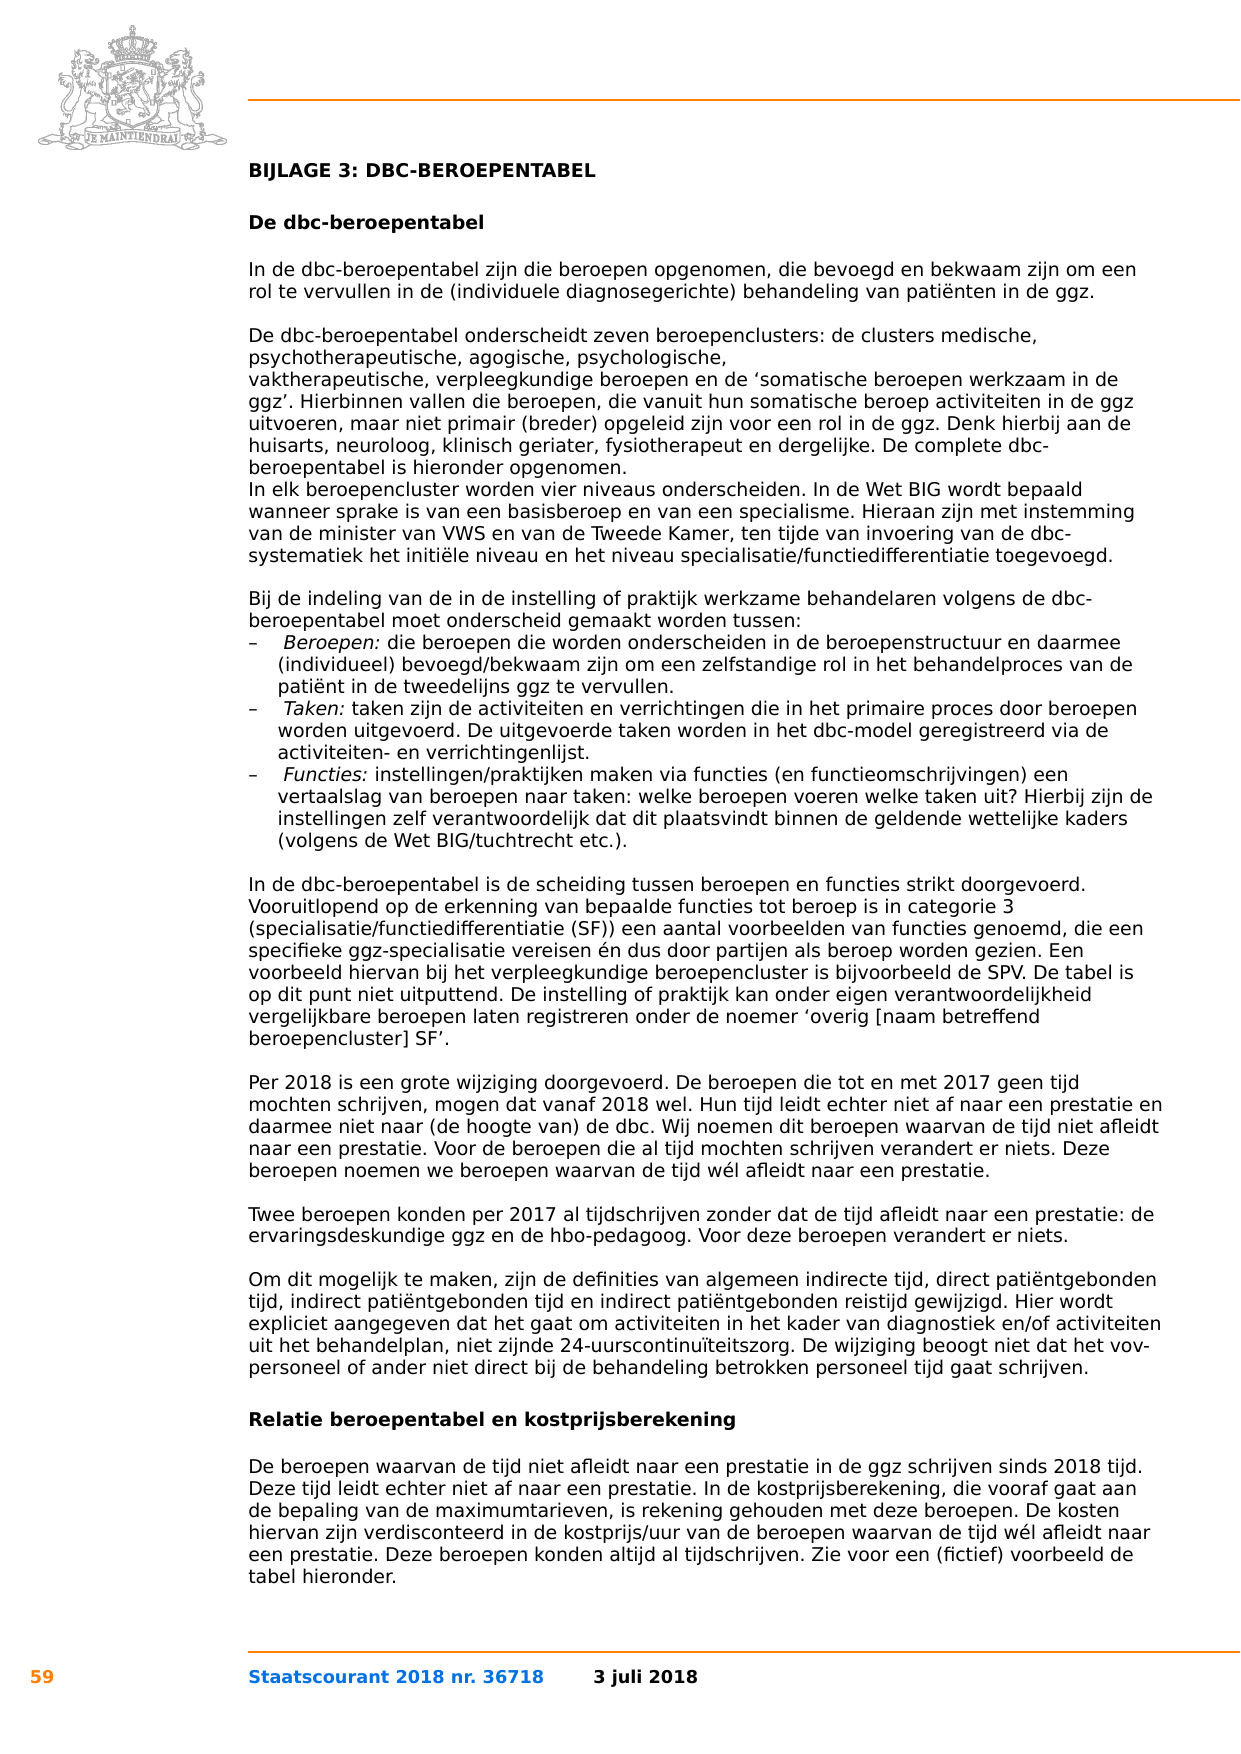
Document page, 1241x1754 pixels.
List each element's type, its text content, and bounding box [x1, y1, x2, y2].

text In de dbc-beroepentabel is de scheiding tussen beroepen en functies strikt doorgevoerd. Vooruitlopend op de erkenning van bepaalde functies tot beroep is in categorie 3 (specialisatie/functiedifferentiatie (SF)) een aantal voorbeelden van functies genoemd, die een specifieke ggz-specialisatie vereisen én dus door partijen als beroep worden gezien. Een voorbeeld hiervan bij het verpleegkundige beroepencluster is bijvoorbeeld de SPV. De tabel is op dit punt niet uitputtend. De instelling of praktijk kan onder eigen verantwoordelijkheid vergelijkbare beroepen laten registreren onder de noemer ‘overig [naam betreffend beroepencluster] SF’. [248, 874, 1163, 1050]
text – Functies: instellingen/praktijken maken via functies (en functieomschrijvingen) een vertaalslag van beroepen naar taken: welke beroepen voeren welke taken uit? Hierbij zijn de instellingen zelf verantwoordelijk dat dit plaatsvindt binnen de geldende wettelijke kaders (volgens de Wet BIG/tuchtrecht etc.). [248, 764, 1163, 852]
text Bij de indeling van de in de instelling of praktijk werkzame behandelaren volgens de dbc-beroepentabel moet onderscheid gemaakt worden tussen: [248, 588, 1163, 632]
subtitle De dbc-beroepentabel [248, 212, 1163, 234]
text In de dbc-beroepentabel zijn die beroepen opgenomen, die bevoegd en bekwaam zijn om een rol te vervullen in de (individuele diagnosegerichte) behandeling van patiënten in de ggz. [248, 259, 1163, 303]
text Twee beroepen konden per 2017 al tijdschrijven zonder dat de tijd afleidt naar een prestatie: de ervaringsdeskundige ggz en de hbo-pedagoog. Voor deze beroepen verandert er niets. [248, 1203, 1163, 1247]
subtitle BIJLAGE 3: DBC-BEROEPENTABEL [248, 160, 1163, 182]
text – Beroepen: die beroepen die worden onderscheiden in de beroepenstructuur en daarmee (individueel) bevoegd/bekwaam zijn om een zelfstandige rol in het behandelproces van de patiënt in de tweedelijns ggz te vervullen. [248, 632, 1163, 698]
text In elk beroepencluster worden vier niveaus onderscheiden. In de Wet BIG wordt bepaald wanneer sprake is van een basisberoep en van een specialisme. Hieraan zijn met instemming van de minister van VWS en van de Tweede Kamer, ten tijde van invoering van de dbc-systematiek het initiële niveau en het niveau specialisatie/functiedifferentiatie toegevoegd. [248, 478, 1163, 566]
text De beroepen waarvan de tijd niet afleidt naar een prestatie in de ggz schrijven sinds 2018 tijd. Deze tijd leidt echter niet af naar een prestatie. In de kostprijsberekening, die vooraf gaat aan de bepaling van de maximumtarieven, is rekening gehouden met deze beroepen. De kosten hiervan zijn verdisconteerd in de kostprijs/uur van de beroepen waarvan de tijd wél afleidt naar een prestatie. Deze beroepen konden altijd al tijdschrijven. Zie voor een (fictief) voorbeeld de tabel hieronder. [248, 1456, 1163, 1588]
subtitle Relatie beroepentabel en kostprijsberekening [248, 1409, 1163, 1431]
text Per 2018 is een grote wijziging doorgevoerd. De beroepen die tot en met 2017 geen tijd mochten schrijven, mogen dat vanaf 2018 wel. Hun tijd leidt echter niet af naar een prestatie en daarmee niet naar (de hoogte van) de dbc. Wij noemen dit beroepen waarvan de tijd niet afleidt naar een prestatie. Voor de beroepen die al tijd mochten schrijven verandert er niets. Deze beroepen noemen we beroepen waarvan de tijd wél afleidt naar een prestatie. [248, 1072, 1163, 1182]
text – Taken: taken zijn de activiteiten en verrichtingen die in het primaire proces door beroepen worden uitgevoerd. De uitgevoerde taken worden in het dbc-model geregistreerd via de activiteiten- en verrichtingenlijst. [248, 698, 1163, 764]
text Om dit mogelijk te maken, zijn de definities van algemeen indirecte tijd, direct patiëntgebonden tijd, indirect patiëntgebonden tijd en indirect patiëntgebonden reistijd gewijzigd. Hier wordt expliciet aangegeven dat het gaat om activiteiten in het kader van diagnostiek en/of activiteiten uit het behandelplan, niet zijnde 24-uurscontinuïteitszorg. De wijziging beoogt niet dat het vov-personeel of ander niet direct bij de behandeling betrokken personeel tijd gaat schrijven. [248, 1269, 1163, 1379]
text vaktherapeutische, verpleegkundige beroepen en de ‘somatische beroepen werkzaam in de ggz’. Hierbinnen vallen die beroepen, die vanuit hun somatische beroep activiteiten in de ggz uitvoeren, maar niet primair (breder) opgeleid zijn voor een rol in de ggz. Denk hierbij aan de huisarts, neuroloog, klinisch geriater, fysiotherapeut en dergelijke. De complete dbc-beroepentabel is hieronder opgenomen. [248, 369, 1163, 478]
picture [38, 25, 227, 150]
text De dbc-beroepentabel onderscheidt zeven beroepenclusters: de clusters medische, psychotherapeutische, agogische, psychologische, [248, 325, 1163, 369]
